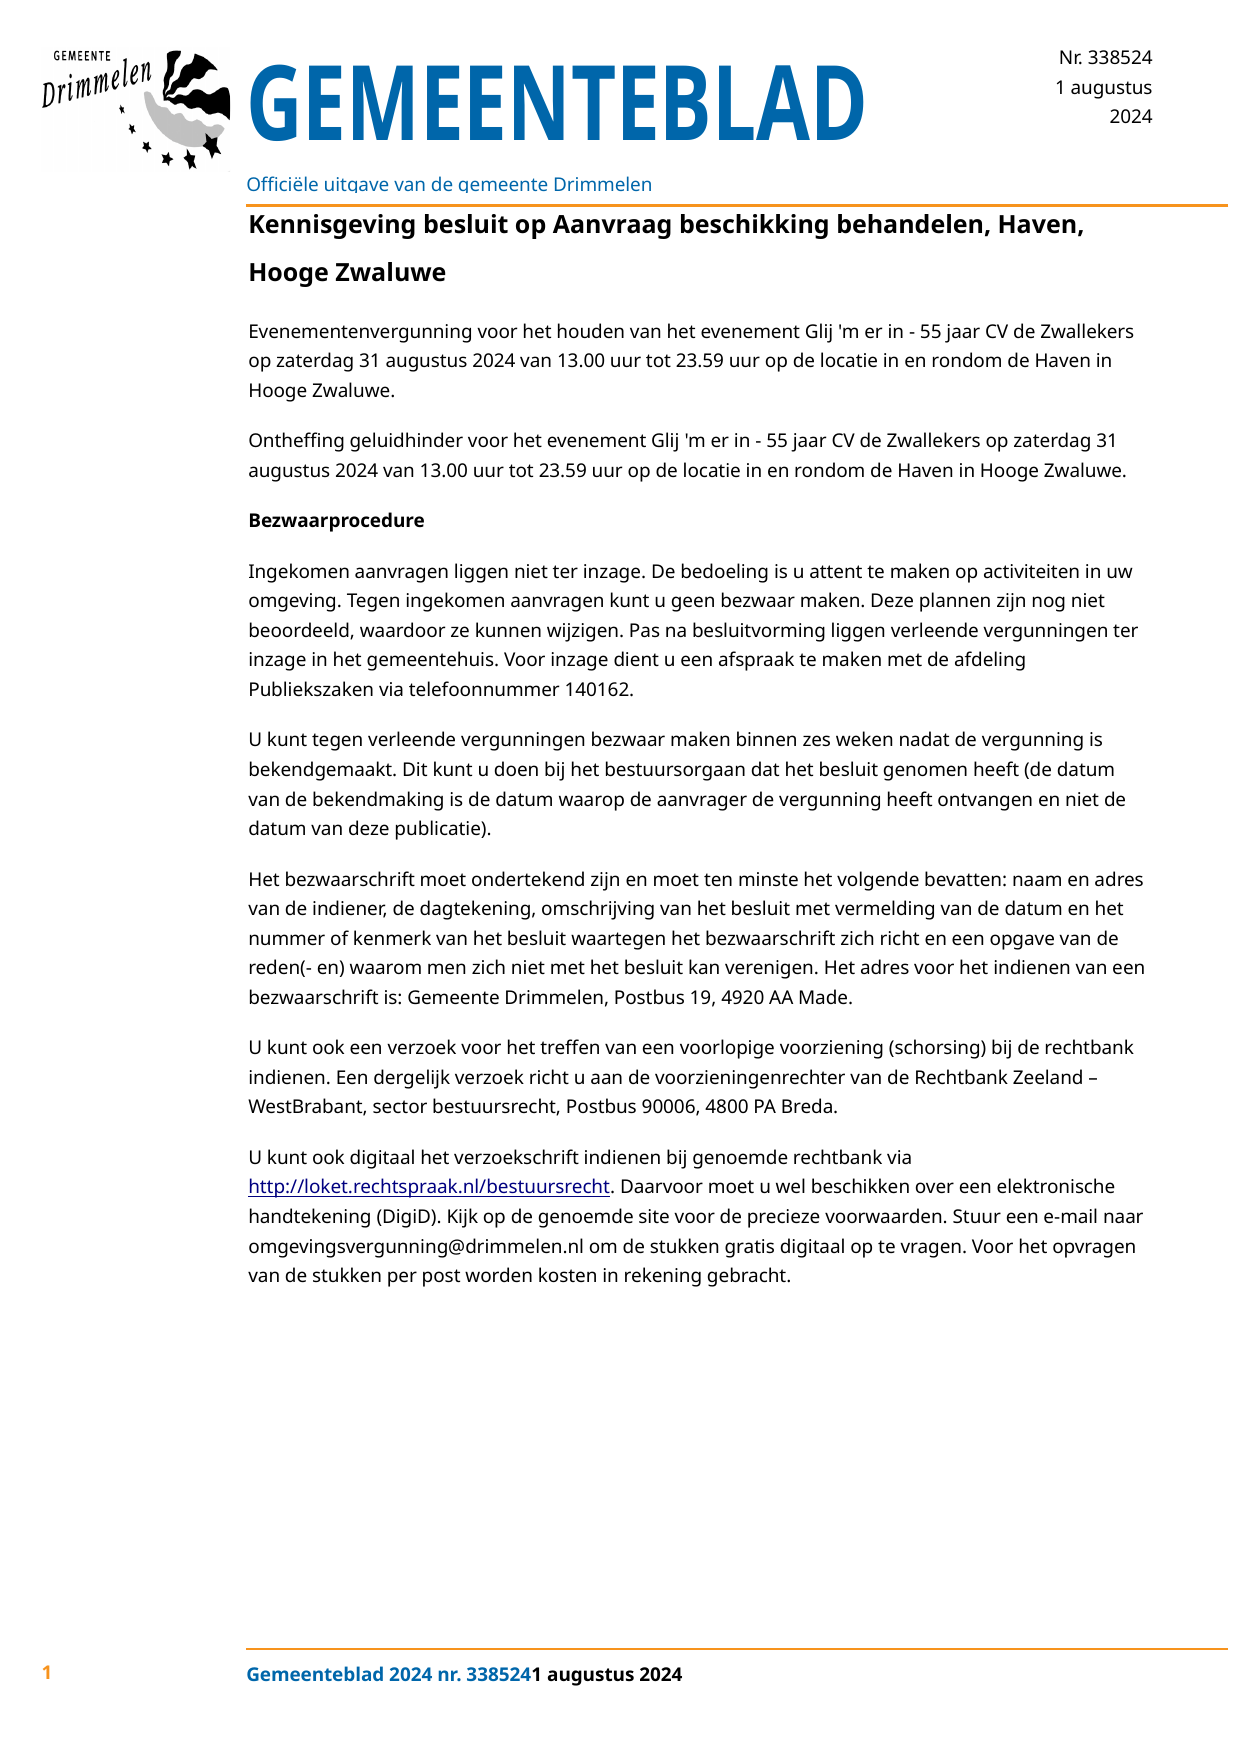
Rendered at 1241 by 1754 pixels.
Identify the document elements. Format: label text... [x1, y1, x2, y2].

text Ontheffing geluidhinder voor het evenement Glij 'm er in - 55 jaar CV de Zwallekers op zaterdag 31 augustus 2024 van 13.00 uur tot 23.59 uur op de locatie in en rondom de Haven in Hooge Zwaluwe. [248, 427, 1152, 483]
text Het bezwaarschrift moet ondertekend zijn en moet ten minste het volgende bevatten: naam en adres van de indiener, de dagtekening, omschrijving van het besluit met vermelding van de datum en het nummer of kenmerk van het besluit waartegen het bezwaarschrift zich richt en een opgave van de reden(- en) waarom men zich niet met het besluit kan verenigen. Het adres voor het indienen van een bezwaarschrift is: Gemeente Drimmelen, Postbus 19, 4920 AA Made. [248, 866, 1152, 1010]
text Kennisgeving besluit op Aanvraag beschikking behandelen, Haven, Hooge Zwaluwe [248, 207, 1152, 288]
text Ingekomen aanvragen liggen niet ter inzage. De bedoeling is u attent te maken op activiteiten in uw omgeving. Tegen ingekomen aanvragen kunt u geen bezwaar maken. Deze plannen zijn nog niet beoordeeld, waardoor ze kunnen wijzigen. Pas na besluitvorming liggen verleende vergunningen ter inzage in het gemeentehuis. Voor inzage dient u een afspraak te maken met de afdeling Publiekszaken via telefoonnummer 140162. [248, 558, 1152, 702]
text U kunt tegen verleende vergunningen bezwaar maken binnen zes weken nadat de vergunning is bekendgemaakt. Dit kunt u doen bij het bestuursorgaan dat het besluit genomen heeft (de datum van de bekendmaking is de datum waarop de aanvrager de vergunning heeft ontvangen en niet de datum van deze publicatie). [248, 727, 1152, 841]
picture [41, 47, 231, 172]
text Evenementenvergunning voor het houden van het evenement Glij 'm er in - 55 jaar CV de Zwallekers op zaterdag 31 augustus 2024 van 13.00 uur tot 23.59 uur op de locatie in en rondom de Haven in Hooge Zwaluwe. [248, 318, 1152, 403]
text U kunt ook digitaal het verzoekschrift indienen bij genoemde rechtbank via http://loket.rechtspraak.nl/bestuursrecht. Daarvoor moet u wel beschikken over een elektronische handtekening (DigiD). Kijk op de genoemde site voor de precieze voorwaarden. Stuur een e-mail naar omgevingsvergunning@drimmelen.nl om de stukken gratis digitaal op te vragen. Voor het opvragen van de stukken per post worden kosten in rekening gebracht. [248, 1144, 1152, 1288]
text U kunt ook een verzoek voor het treffen van een voorlopige voorziening (schorsing) bij de rechtbank indienen. Een dergelijk verzoek richt u aan de voorzieningenrechter van de Rechtbank Zeeland – WestBrabant, sector bestuursrecht, Postbus 90006, 4800 PA Breda. [248, 1034, 1152, 1119]
text Bezwaarprocedure [248, 507, 1152, 533]
